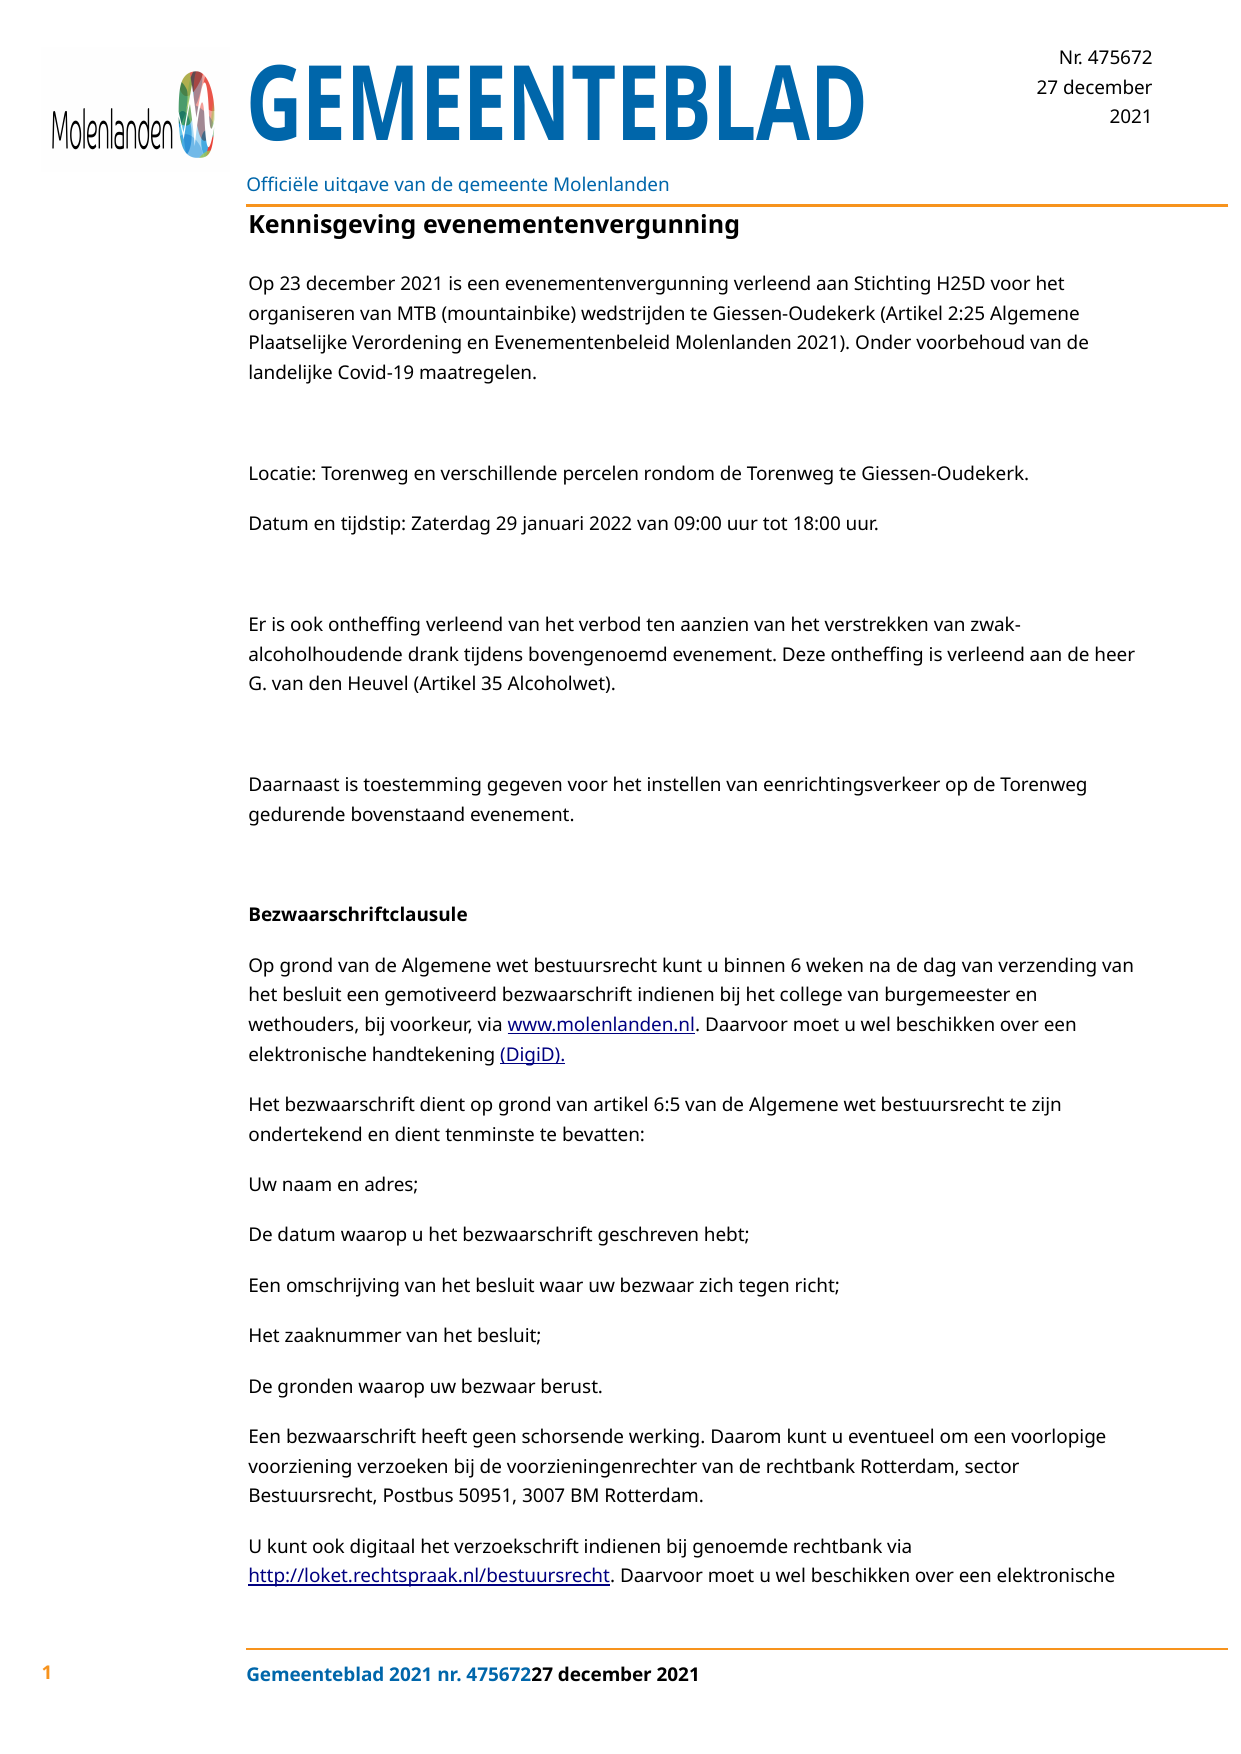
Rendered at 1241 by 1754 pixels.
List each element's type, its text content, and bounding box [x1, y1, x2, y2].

picture [41, 47, 231, 172]
text De gronden waarop uw bezwaar berust. [248, 1373, 1152, 1398]
text Een bezwaarschrift heeft geen schorsende werking. Daarom kunt u eventueel om een voorlopige voorziening verzoeken bij de voorzieningenrechter van de rechtbank Rotterdam, sector Bestuursrecht, Postbus 50951, 3007 BM Rotterdam. [248, 1423, 1152, 1508]
text Op grond van de Algemene wet bestuursrecht kunt u binnen 6 weken na de dag van verzending van het besluit een gemotiveerd bezwaarschrift indienen bij het college van burgemeester en wethouders, bij voorkeur, via www.molenlanden.nl. Daarvoor moet u wel beschikken over een elektronische handtekening (DigiD). [248, 952, 1152, 1066]
text Op 23 december 2021 is een evenementenvergunning verleend aan Stichting H25D voor het organiseren van MTB (mountainbike) wedstrijden te Giessen-Oudekerk (Artikel 2:25 Algemene Plaatselijke Verordening en Evenementenbeleid Molenlanden 2021). Onder voorbehoud van de landelijke Covid-19 maatregelen. [248, 270, 1152, 385]
text Uw naam en adres; [248, 1171, 1152, 1197]
text Het bezwaarschrift dient op grond van artikel 6:5 van de Algemene wet bestuursrecht te zijn ondertekend en dient tenminste te bevatten: [248, 1091, 1152, 1146]
text Kennisgeving evenementenvergunning [248, 207, 1152, 241]
text Het zaaknummer van het besluit; [248, 1322, 1152, 1348]
text Bezwaarschriftclausule [248, 902, 1152, 927]
text Een omschrijving van het besluit waar uw bezwaar zich tegen richt; [248, 1272, 1152, 1298]
text Datum en tijdstip: Zaterdag 29 januari 2022 van 09:00 uur tot 18:00 uur. [248, 510, 1152, 536]
text Locatie: Torenweg en verschillende percelen rondom de Torenweg te Giessen-Oudekerk. [248, 460, 1152, 486]
text U kunt ook digitaal het verzoekschrift indienen bij genoemde rechtbank via http://loket.rechtspraak.nl/bestuursrecht. Daarvoor moet u wel beschikken over een elektronische [248, 1533, 1152, 1588]
text Er is ook ontheffing verleend van het verbod ten aanzien van het verstrekken van zwak-alcoholhoudende drank tijdens bovengenoemd evenement. Deze ontheffing is verleend aan de heer G. van den Heuvel (Artikel 35 Alcoholwet). [248, 611, 1152, 696]
text De datum waarop u het bezwaarschrift geschreven hebt; [248, 1222, 1152, 1247]
text Daarnaast is toestemming gegeven voor het instellen van eenrichtingsverkeer op de Torenweg gedurende bovenstaand evenement. [248, 771, 1152, 826]
